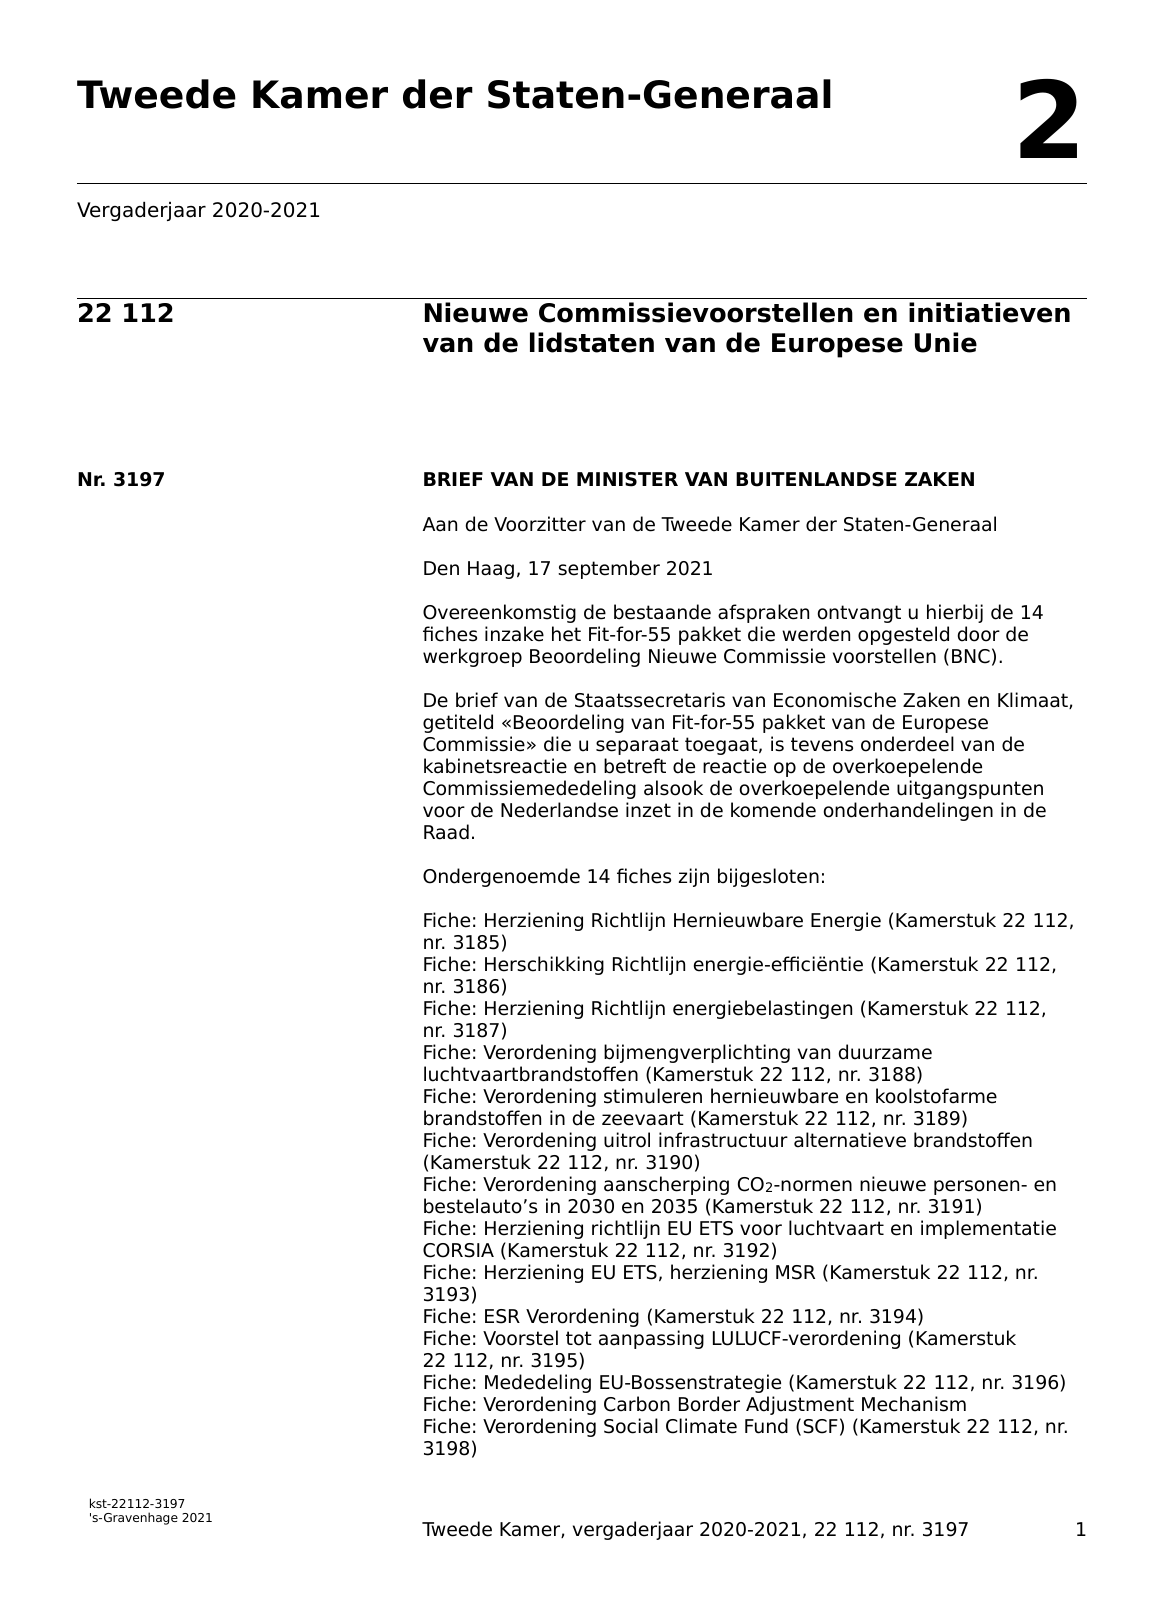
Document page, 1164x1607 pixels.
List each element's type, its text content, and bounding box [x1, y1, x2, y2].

text Fiche: Herziening richtlijn EU ETS voor luchtvaart en implementatie CORSIA (Kamerstuk 22 112, nr. 3192) [422, 1218, 1087, 1262]
text Den Haag, 17 september 2021 [422, 558, 1087, 580]
text Fiche: Voorstel tot aanpassing LULUCF-verordening (Kamerstuk 22 112, nr. 3195) [422, 1328, 1087, 1372]
text Fiche: ESR Verordening (Kamerstuk 22 112, nr. 3194) [422, 1306, 1087, 1328]
table_header Tweede Kamer der Staten-Generaal [77, 59, 886, 183]
text Ondergenoemde 14 fiches zijn bijgesloten: [422, 866, 1087, 888]
subtitle Nr. 3197 BRIEF VAN DE MINISTER VAN BUITENLANDSE ZAKEN [77, 469, 1087, 491]
table_header 2 [886, 59, 1087, 183]
text Aan de Voorzitter van de Tweede Kamer der Staten-Generaal [422, 513, 1087, 536]
text Fiche: Verordening bijmengverplichting van duurzame luchtvaartbrandstoffen (Kamerstuk 22 112, nr. 3188) [422, 1042, 1087, 1086]
text kst-22112-3197 [88, 1497, 323, 1511]
text Fiche: Herziening EU ETS, herziening MSR (Kamerstuk 22 112, nr. 3193) [422, 1262, 1087, 1306]
subtitle 22 112 Nieuwe Commissievoorstellen en initiatieven van de lidstaten van de Europese Unie [77, 299, 1087, 358]
text Fiche: Verordening stimuleren hernieuwbare en koolstofarme brandstoffen in de zeevaart (Kamerstuk 22 112, nr. 3189) [422, 1086, 1087, 1130]
text Fiche: Mededeling EU-Bossenstrategie (Kamerstuk 22 112, nr. 3196) [422, 1372, 1087, 1394]
table_cell Vergaderjaar 2020-2021 [77, 184, 1087, 298]
text Fiche: Verordening uitrol infrastructuur alternatieve brandstoffen (Kamerstuk 22 112, nr. 3190) [422, 1130, 1087, 1174]
text Fiche: Herziening Richtlijn Hernieuwbare Energie (Kamerstuk 22 112, nr. 3185) [422, 910, 1087, 954]
text De brief van de Staatssecretaris van Economische Zaken en Klimaat, getiteld «Beoordeling van Fit-for-55 pakket van de Europese Commissie» die u separaat toegaat, is tevens onderdeel van de kabinetsreactie en betreft de reactie op de overkoepelende Commissiemededeling alsook de overkoepelende uitgangspunten voor de Nederlandse inzet in de komende onderhandelingen in de Raad. [422, 690, 1087, 844]
text Fiche: Verordening Social Climate Fund (SCF) (Kamerstuk 22 112, nr. 3198) [422, 1416, 1087, 1460]
text Fiche: Verordening Carbon Border Adjustment Mechanism [422, 1394, 1087, 1416]
text Fiche: Herschikking Richtlijn energie-efficiëntie (Kamerstuk 22 112, nr. 3186) [422, 954, 1087, 998]
text Fiche: Verordening aanscherping CO2-normen nieuwe personen- en bestelauto’s in 2030 en 2035 (Kamerstuk 22 112, nr. 3191) [422, 1174, 1087, 1218]
text Overeenkomstig de bestaande afspraken ontvangt u hierbij de 14 fiches inzake het Fit-for-55 pakket die werden opgesteld door de werkgroep Beoordeling Nieuwe Commissie voorstellen (BNC). [422, 602, 1087, 668]
text 's-Gravenhage 2021 [88, 1511, 323, 1525]
text Fiche: Herziening Richtlijn energiebelastingen (Kamerstuk 22 112, nr. 3187) [422, 998, 1087, 1042]
